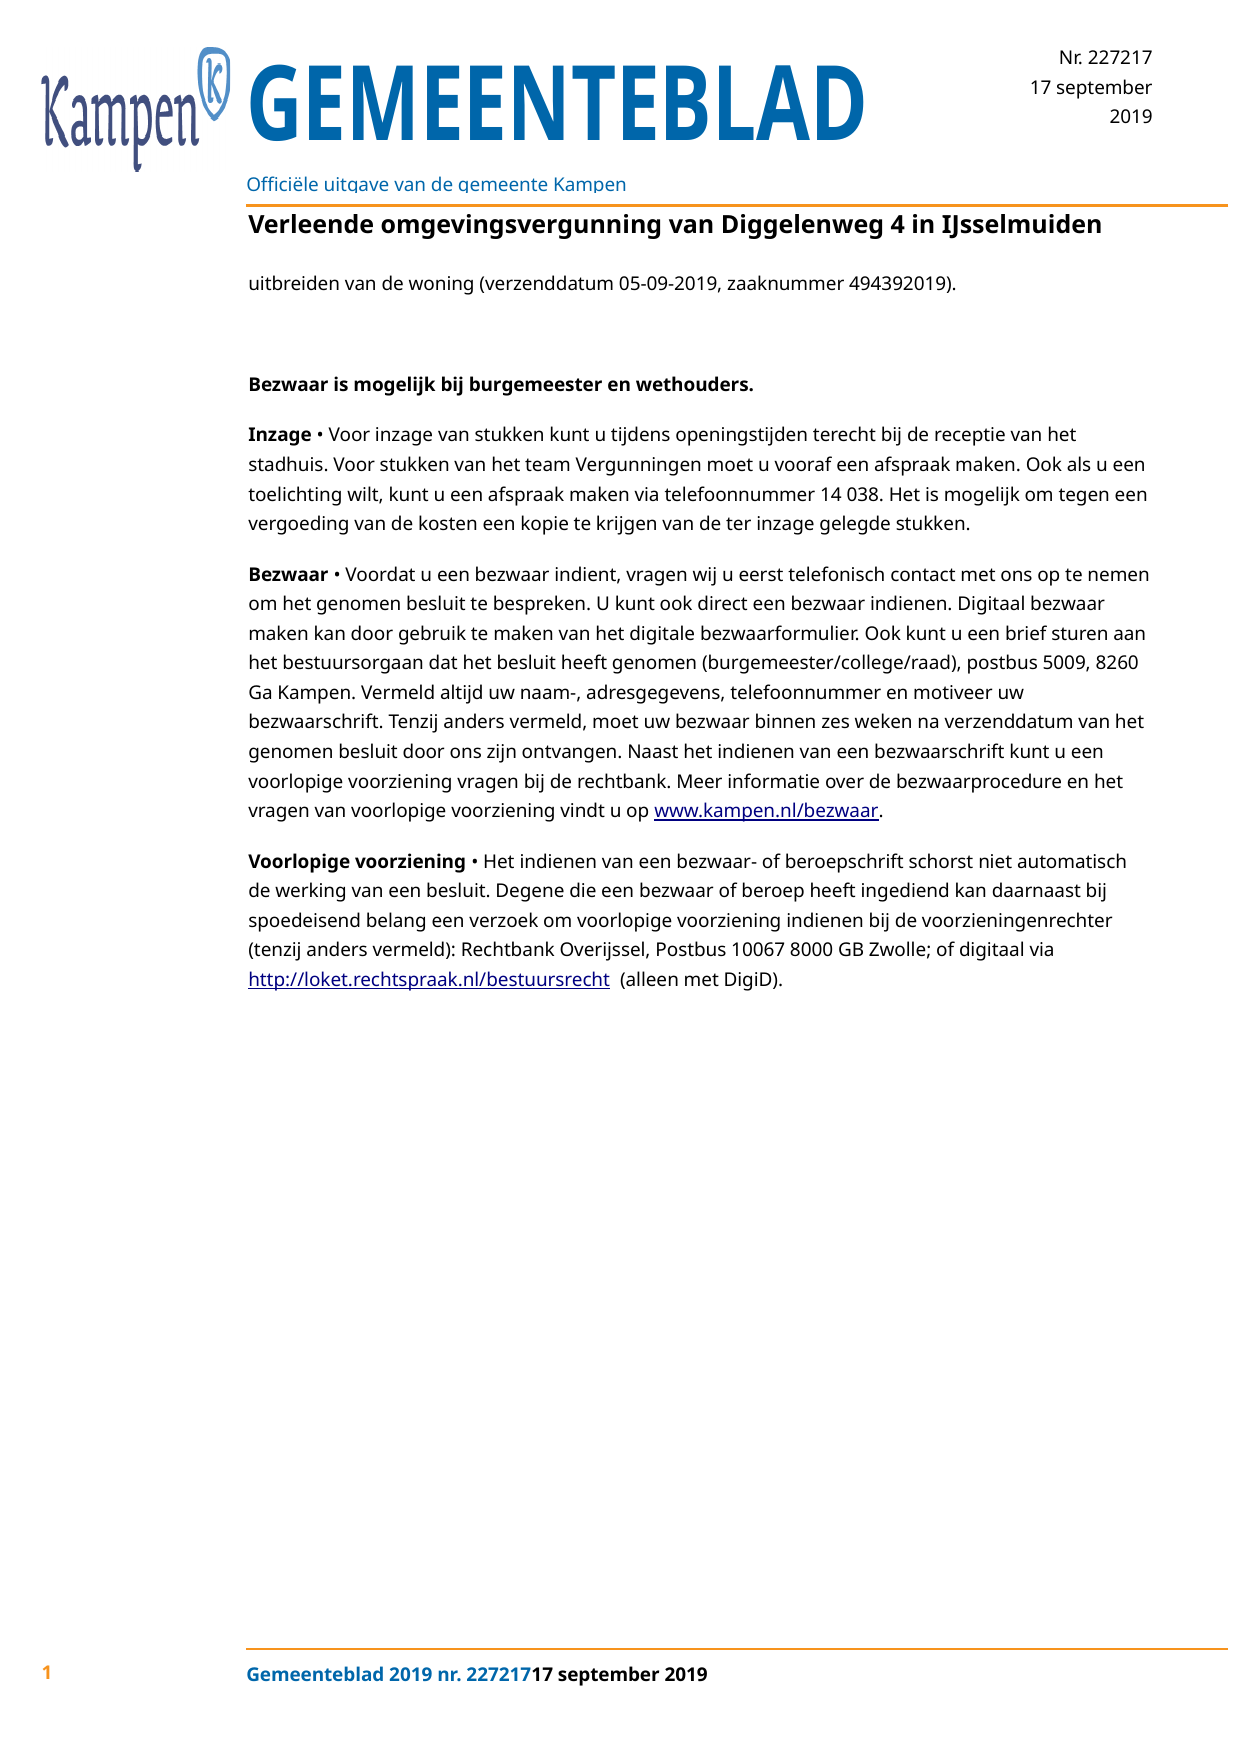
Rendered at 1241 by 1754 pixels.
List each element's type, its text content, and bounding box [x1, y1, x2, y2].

text Bezwaar • Voordat u een bezwaar indient, vragen wij u eerst telefonisch contact met ons op te nemen om het genomen besluit te bespreken. U kunt ook direct een bezwaar indienen. Digitaal bezwaar maken kan door gebruik te maken van het digitale bezwaarformulier. Ook kunt u een brief sturen aan het bestuursorgaan dat het besluit heeft genomen (burgemeester/college/raad), postbus 5009, 8260 Ga Kampen. Vermeld altijd uw naam-, adresgegevens, telefoonnummer en motiveer uw bezwaarschrift. Tenzij anders vermeld, moet uw bezwaar binnen zes weken na verzenddatum van het genomen besluit door ons zijn ontvangen. Naast het indienen van een bezwaarschrift kunt u een voorlopige voorziening vragen bij de rechtbank. Meer informatie over de bezwaarprocedure en het vragen van voorlopige voorziening vindt u op www.kampen.nl/bezwaar. [248, 561, 1152, 823]
text Inzage • Voor inzage van stukken kunt u tijdens openingstijden terecht bij de receptie van het stadhuis. Voor stukken van het team Vergunningen moet u vooraf een afspraak maken. Ook als u een toelichting wilt, kunt u een afspraak maken via telefoonnummer 14 038. Het is mogelijk om tegen een vergoeding van de kosten een kopie te krijgen van de ter inzage gelegde stukken. [248, 422, 1152, 536]
text Bezwaar is mogelijk bij burgemeester en wethouders. [248, 371, 1152, 397]
text Verleende omgevingsvergunning van Diggelenweg 4 in IJsselmuiden [248, 207, 1152, 241]
text uitbreiden van de woning (verzenddatum 05-09-2019, zaaknummer 494392019). [248, 270, 1152, 296]
picture [41, 47, 231, 172]
text Voorlopige voorziening • Het indienen van een bezwaar- of beroepschrift schorst niet automatisch de werking van een besluit. Degene die een bezwaar of beroep heeft ingediend kan daarnaast bij spoedeisend belang een verzoek om voorlopige voorziening indienen bij de voorzieningenrechter (tenzij anders vermeld): Rechtbank Overijssel, Postbus 10067 8000 GB Zwolle; of digitaal via http://loket.rechtspraak.nl/bestuursrecht (alleen met DigiD). [248, 848, 1152, 992]
